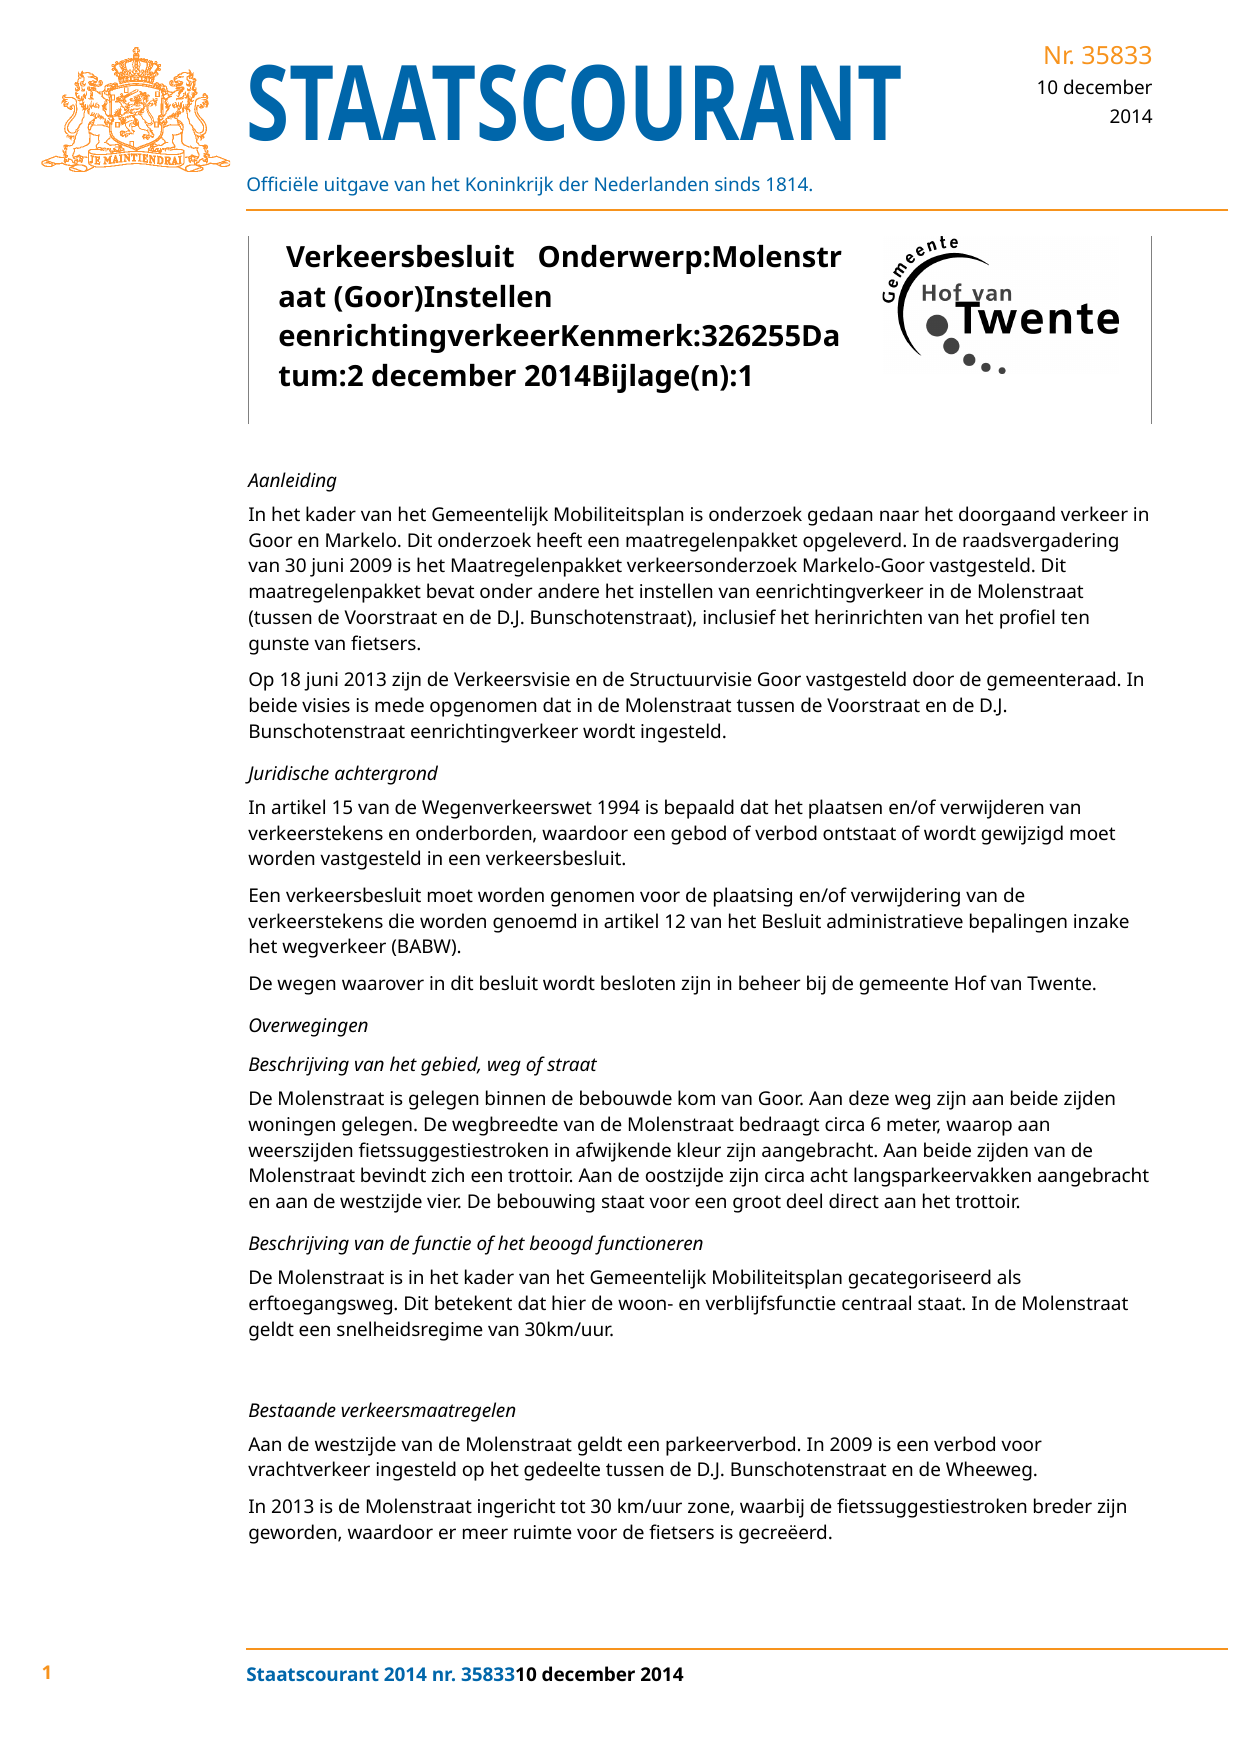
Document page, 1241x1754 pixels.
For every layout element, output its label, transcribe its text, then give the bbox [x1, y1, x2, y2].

table_header Verkeersbesluit Onderwerp:Molenstraat (Goor)Instellen eenrichtingverkeerKenmerk:326255Datum:2 december 2014Bijlage(n):1 [249, 236, 850, 424]
text Aan de westzijde van de Molenstraat geldt een parkeerverbod. In 2009 is een verbod voor vrachtverkeer ingesteld op het gedeelte tussen de D.J. Bunschotenstraat en de Wheeweg. [248, 1431, 1152, 1482]
text Beschrijving van het gebied, weg of straat [248, 1051, 1152, 1077]
text In artikel 15 van de Wegenverkeerswet 1994 is bepaald dat het plaatsen en/of verwijderen van verkeerstekens en onderborden, waardoor een gebod of verbod ontstaat of wordt gewijzigd moet worden vastgesteld in een verkeersbesluit. [248, 794, 1152, 871]
text De Molenstraat is gelegen binnen de bebouwde kom van Goor. Aan deze weg zijn aan beide zijden woningen gelegen. De wegbreedte van de Molenstraat bedraagt circa 6 meter, waarop aan weerszijden fietssuggestiestroken in afwijkende kleur zijn aangebracht. Aan beide zijden van de Molenstraat bevindt zich een trottoir. Aan de oostzijde zijn circa acht langsparkeervakken aangebracht en aan de westzijde vier. De bebouwing staat voor een groot deel direct aan het trottoir. [248, 1085, 1152, 1214]
text Een verkeersbesluit moet worden genomen voor de plaatsing en/of verwijdering van de verkeerstekens die worden genoemd in artikel 12 van het Besluit administratieve bepalingen inzake het wegverkeer (BABW). [248, 882, 1152, 959]
text Juridische achtergrond [248, 760, 1152, 786]
picture [41, 47, 231, 172]
text De wegen waarover in dit besluit wordt besloten zijn in beheer bij de gemeente Hof van Twente. [248, 970, 1152, 996]
table_header [850, 236, 1151, 424]
text In 2013 is de Molenstraat ingericht tot 30 km/uur zone, waarbij de fietssuggestiestroken breder zijn geworden, waardoor er meer ruimte voor de fietsers is gecreëerd. [248, 1493, 1152, 1545]
text Overwegingen [248, 1012, 1152, 1038]
text Op 18 juni 2013 zijn de Verkeersvisie en de Structuurvisie Goor vastgesteld door de gemeenteraad. In beide visies is mede opgenomen dat in de Molenstraat tussen de Voorstraat en de D.J. Bunschotenstraat eenrichtingverkeer wordt ingesteld. [248, 667, 1152, 744]
text De Molenstraat is in het kader van het Gemeentelijk Mobiliteitsplan gecategoriseerd als erftoegangsweg. Dit betekent dat hier de woon- en verblijfsfunctie centraal staat. In de Molenstraat geldt een snelheidsregime van 30km/uur. [248, 1264, 1152, 1341]
picture [882, 236, 1119, 374]
text In het kader van het Gemeentelijk Mobiliteitsplan is onderzoek gedaan naar het doorgaand verkeer in Goor en Markelo. Dit onderzoek heeft een maatregelenpakket opgeleverd. In de raadsvergadering van 30 juni 2009 is het Maatregelenpakket verkeersonderzoek Markelo-Goor vastgesteld. Dit maatregelenpakket bevat onder andere het instellen van eenrichtingverkeer in de Molenstraat (tussen de Voorstraat en de D.J. Bunschotenstraat), inclusief het herinrichten van het profiel ten gunste van fietsers. [248, 501, 1152, 656]
text Beschrijving van de functie of het beoogd functioneren [248, 1230, 1152, 1256]
text Aanleiding [248, 467, 1152, 493]
text Bestaande verkeersmaatregelen [248, 1397, 1152, 1423]
